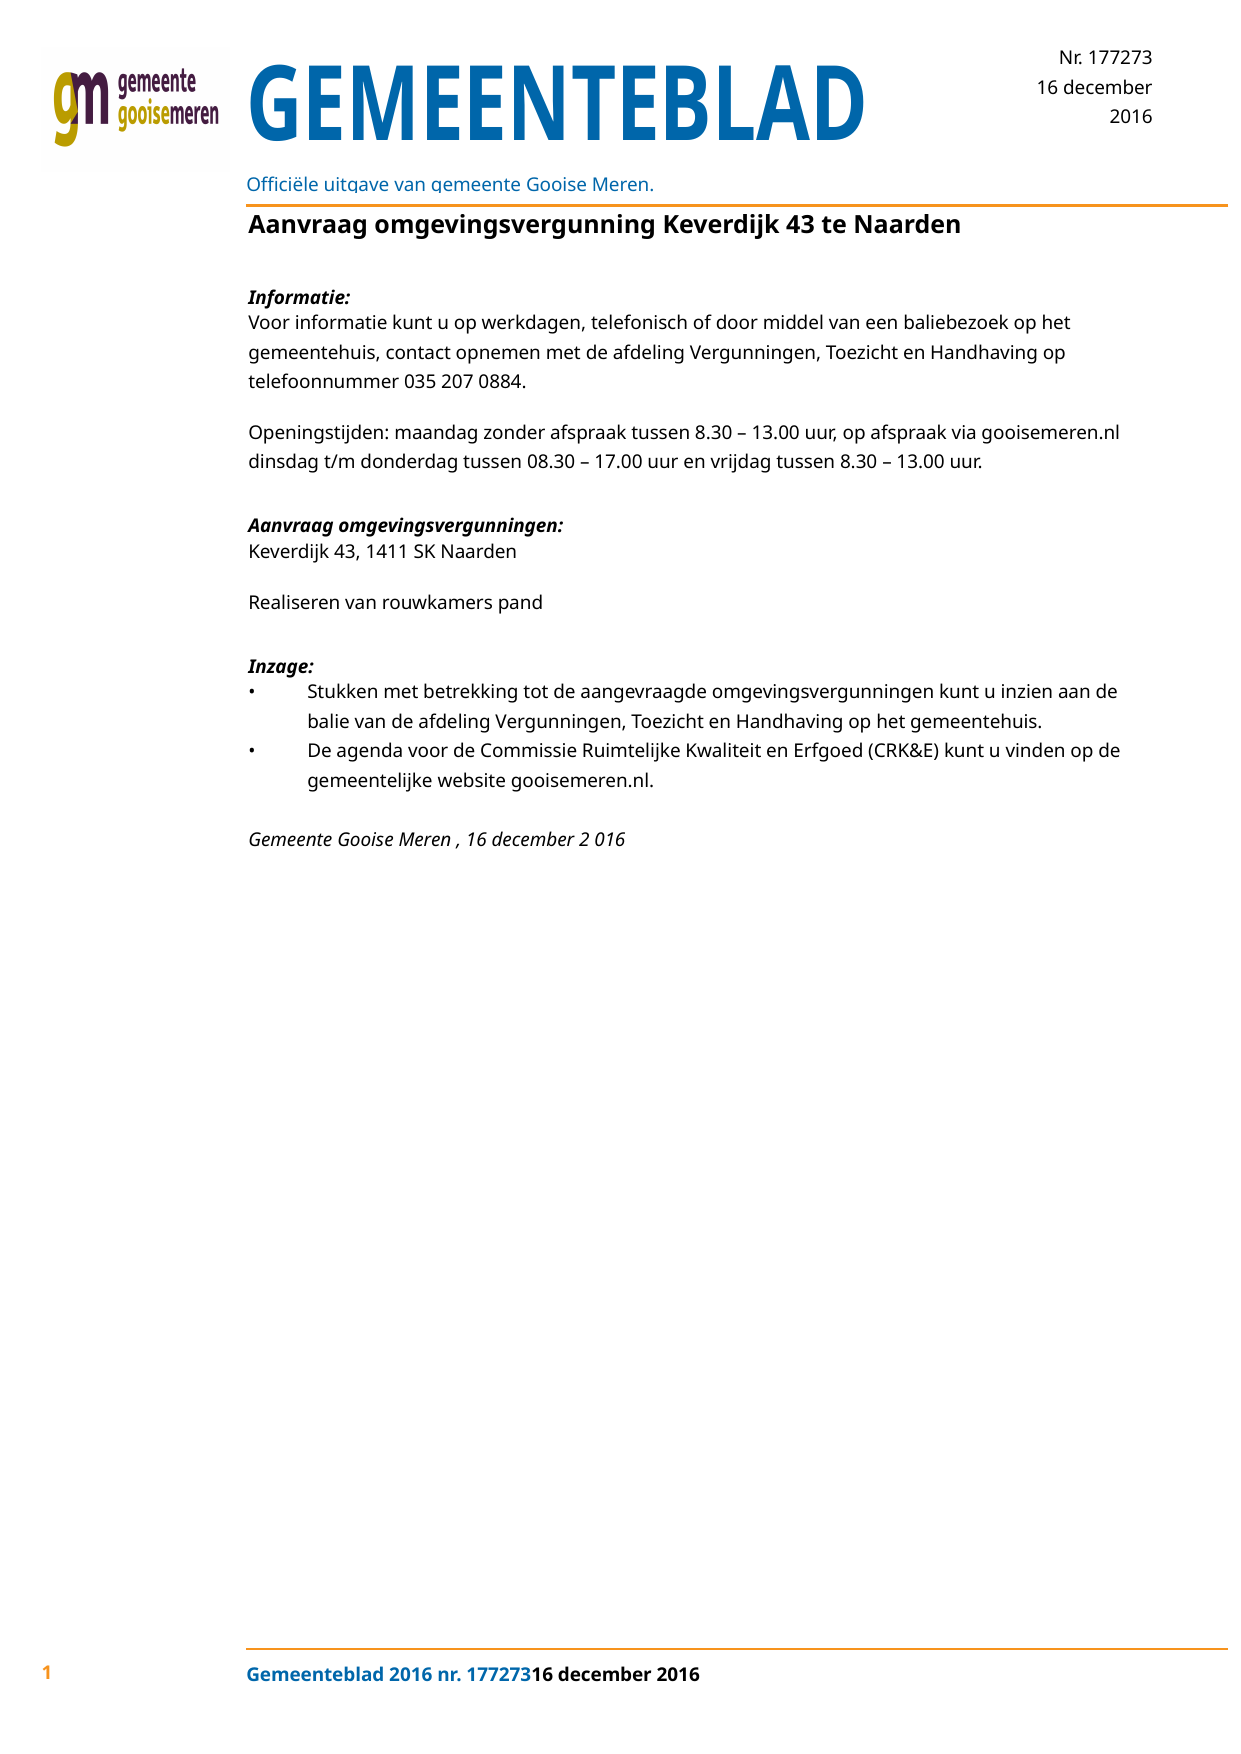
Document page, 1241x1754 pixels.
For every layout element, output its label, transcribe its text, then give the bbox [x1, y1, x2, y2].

picture [41, 47, 231, 172]
text Aanvraag omgevingsvergunning Keverdijk 43 te Naarden [248, 207, 1152, 241]
list De agenda voor de Commissie Ruimtelijke Kwaliteit en Erfgoed (CRK&E) kunt u vinden op de gemeentelijke website gooisemeren.nl. [248, 738, 1152, 793]
text Informatie: [248, 284, 1152, 309]
text Inzage: [248, 653, 1152, 678]
text Aanvraag omgevingsvergunningen: [248, 513, 1152, 538]
list Stukken met betrekking tot de aangevraagde omgevingsvergunningen kunt u inzien aan de balie van de afdeling Vergunningen, Toezicht en Handhaving op het gemeentehuis. [248, 678, 1152, 734]
text Voor informatie kunt u op werkdagen, telefonisch of door middel van een baliebezoek op het gemeentehuis, contact opnemen met de afdeling Vergunningen, Toezicht en Handhaving op telefoonnummer 035 207 0884. [248, 309, 1152, 394]
text Gemeente Gooise Meren , 16 december 2 016 [248, 826, 1152, 852]
text Realiseren van rouwkamers pand [248, 589, 1152, 614]
text Keverdijk 43, 1411 SK Naarden [248, 538, 1152, 564]
text Openingstijden: maandag zonder afspraak tussen 8.30 – 13.00 uur, op afspraak via gooisemeren.nl dinsdag t/m donderdag tussen 08.30 – 17.00 uur en vrijdag tussen 8.30 – 13.00 uur. [248, 419, 1152, 474]
